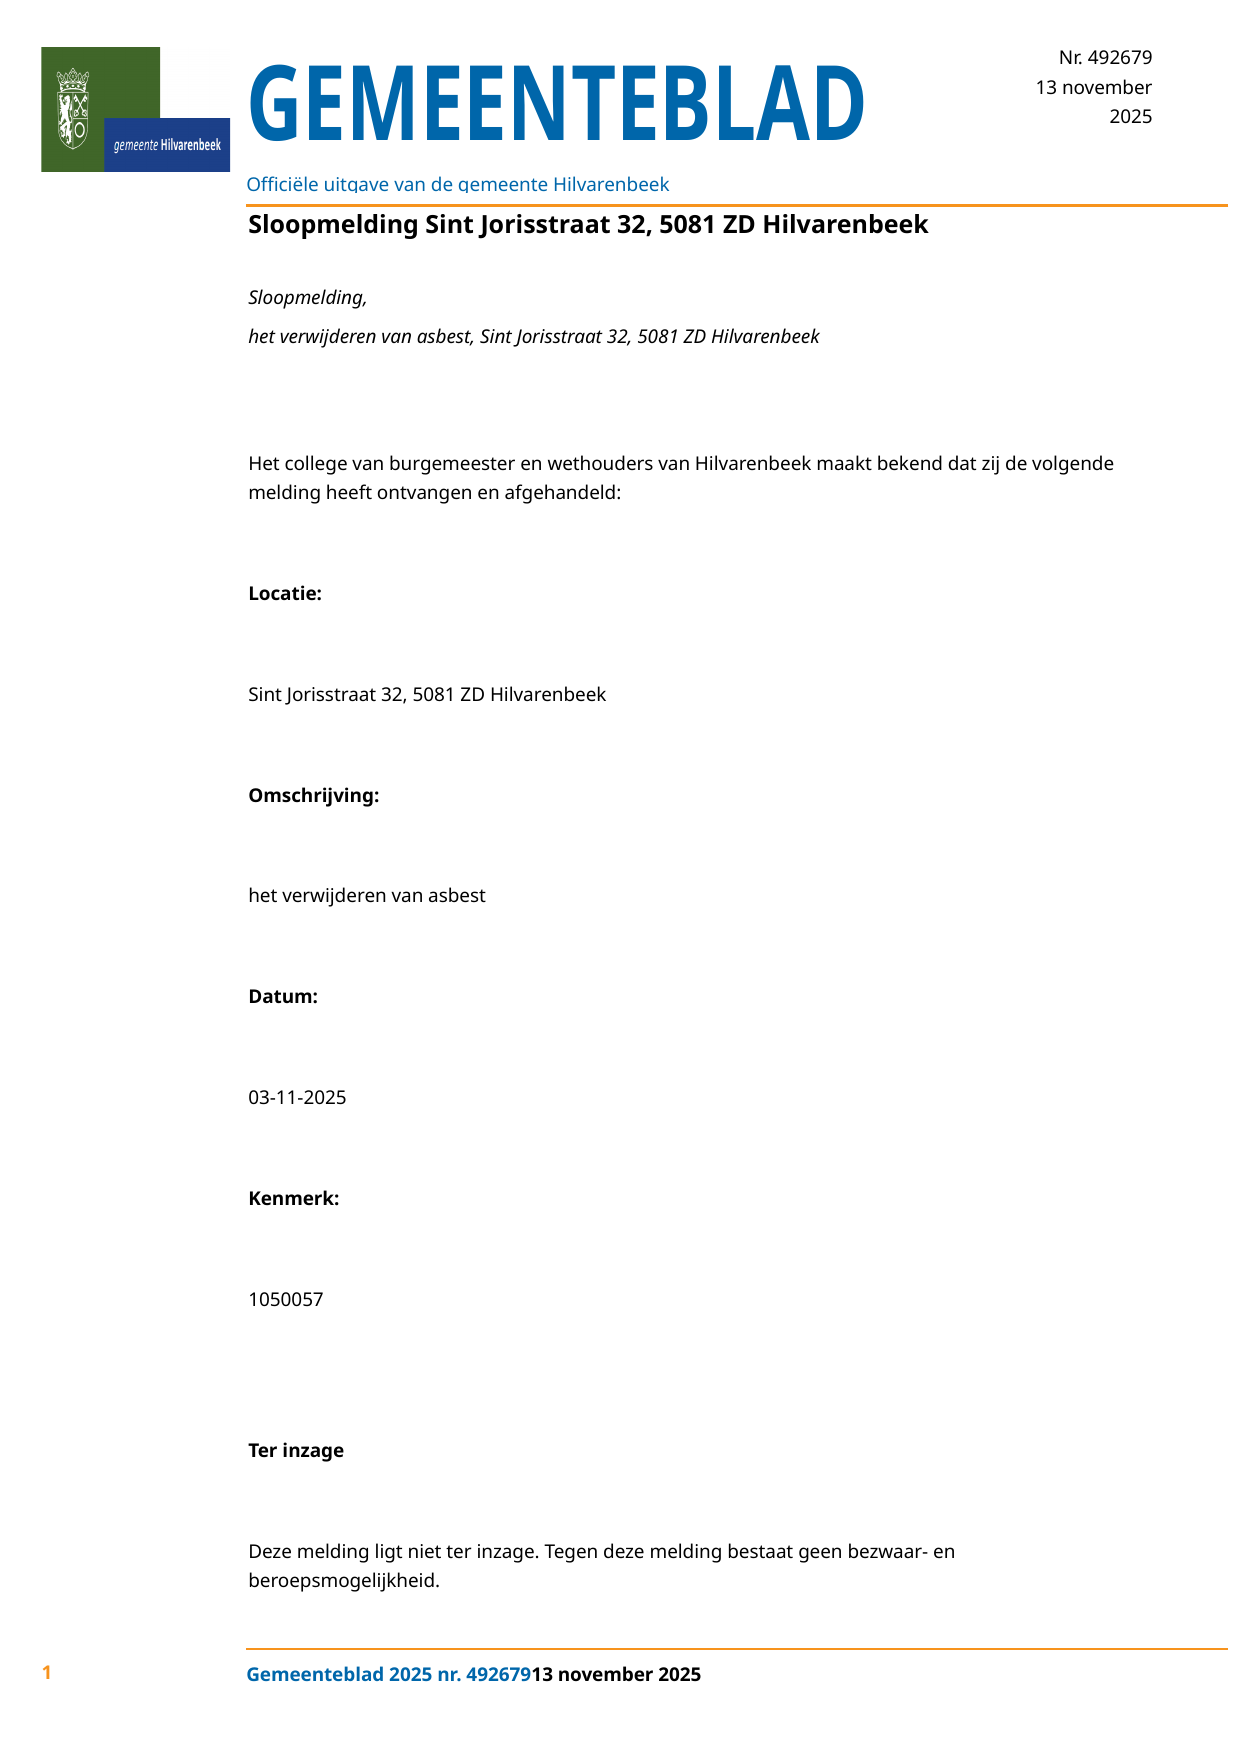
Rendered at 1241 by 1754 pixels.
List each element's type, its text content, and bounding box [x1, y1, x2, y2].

text Omschrijving: [248, 782, 1152, 807]
text Sloopmelding Sint Jorisstraat 32, 5081 ZD Hilvarenbeek [248, 207, 1152, 241]
text Kenmerk: [248, 1185, 1152, 1211]
text Locatie: [248, 580, 1152, 606]
text het verwijderen van asbest, Sint Jorisstraat 32, 5081 ZD Hilvarenbeek [248, 323, 1152, 349]
text 1050057 [248, 1286, 1152, 1312]
text Het college van burgemeester en wethouders van Hilvarenbeek maakt bekend dat zij de volgende melding heeft ontvangen en afgehandeld: [248, 450, 1152, 505]
text Deze melding ligt niet ter inzage. Tegen deze melding bestaat geen bezwaar- en beroepsmogelijkheid. [248, 1538, 1152, 1593]
text 03-11-2025 [248, 1084, 1152, 1110]
text Ter inzage [248, 1437, 1152, 1463]
text het verwijderen van asbest [248, 883, 1152, 908]
picture [41, 47, 231, 172]
text Datum: [248, 983, 1152, 1009]
text Sloopmelding, [248, 284, 1152, 309]
text Sint Jorisstraat 32, 5081 ZD Hilvarenbeek [248, 681, 1152, 707]
